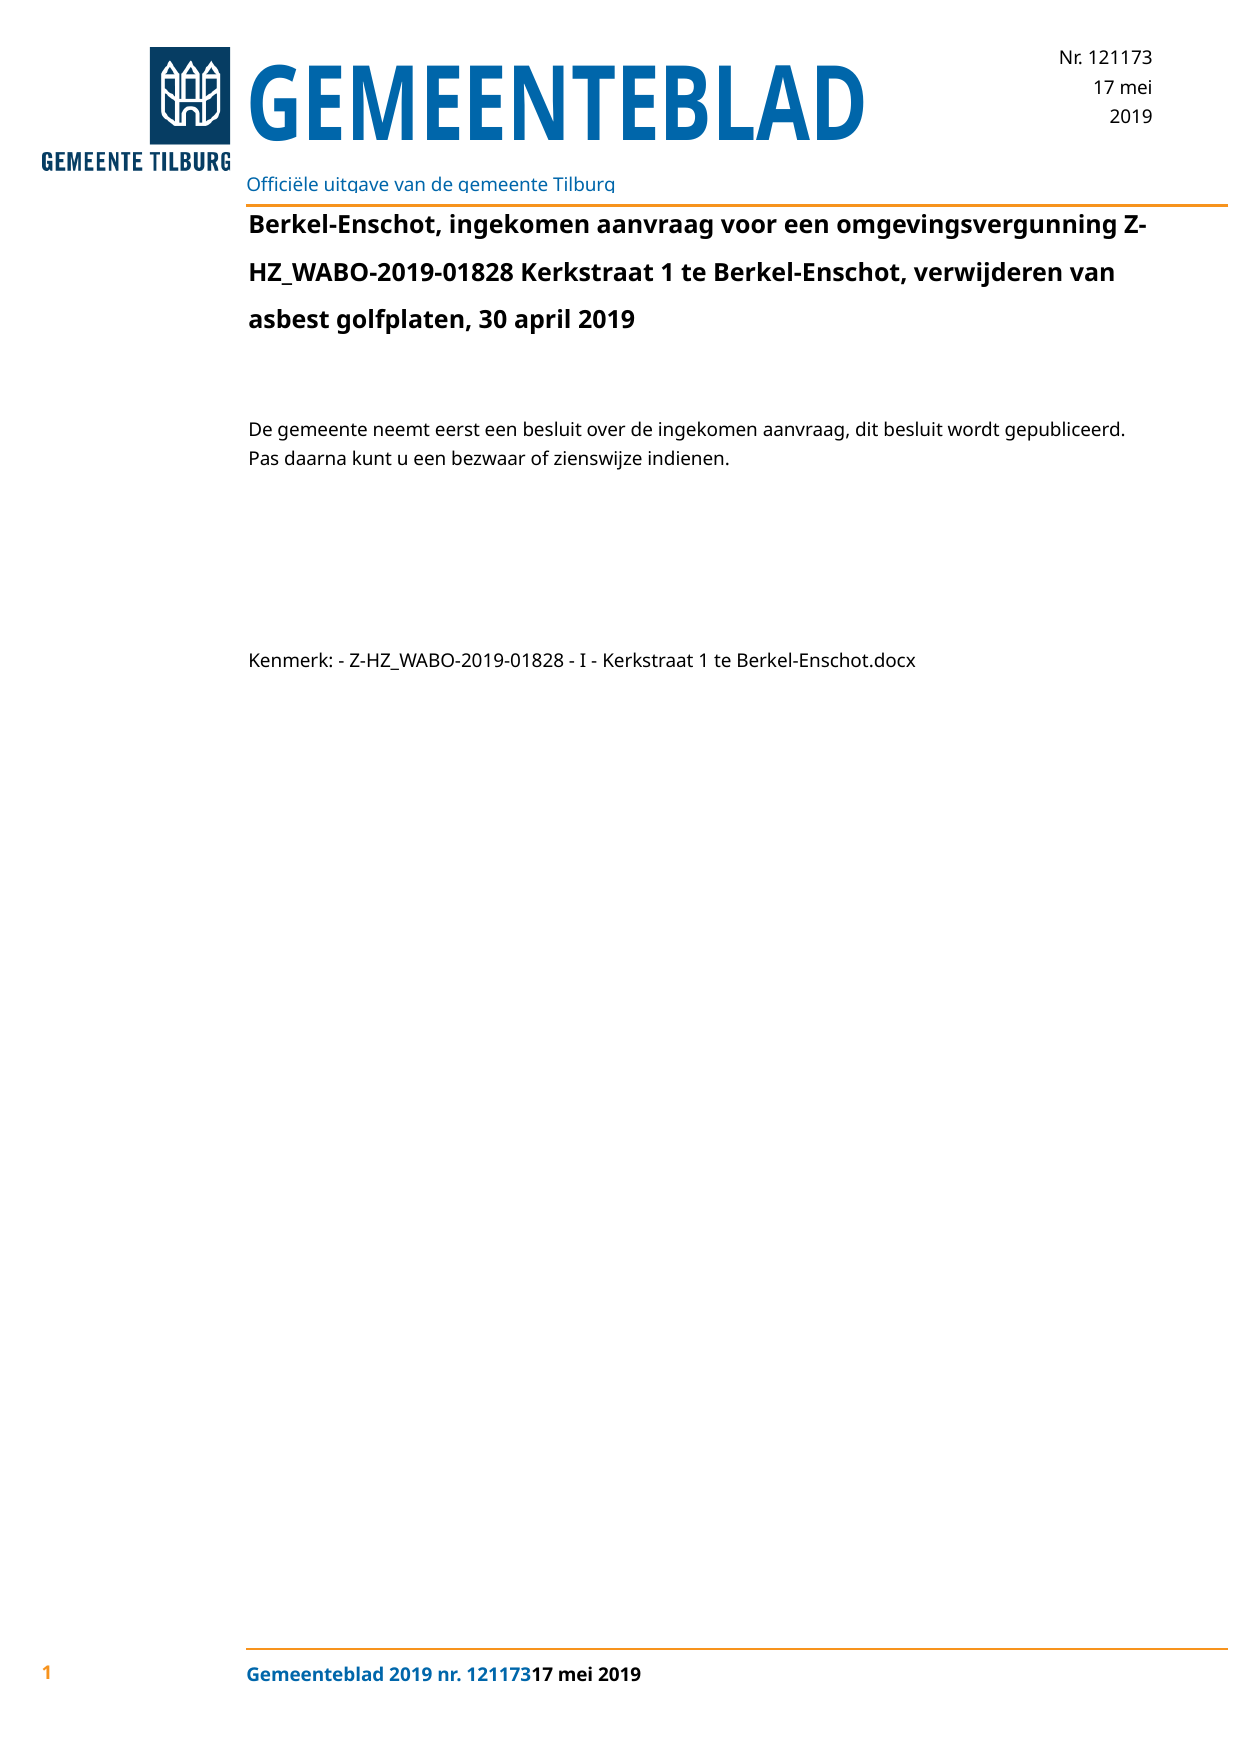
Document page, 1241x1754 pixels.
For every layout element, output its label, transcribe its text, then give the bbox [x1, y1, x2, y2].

picture [41, 47, 231, 172]
text Kenmerk: - Z-HZ_WABO-2019-01828 - I - Kerkstraat 1 te Berkel-Enschot.docx [248, 647, 1152, 673]
text De gemeente neemt eerst een besluit over de ingekomen aanvraag, dit besluit wordt gepubliceerd. Pas daarna kunt u een bezwaar of zienswijze indienen. [248, 416, 1152, 471]
text Berkel-Enschot, ingekomen aanvraag voor een omgevingsvergunning Z-HZ_WABO-2019-01828 Kerkstraat 1 te Berkel-Enschot, verwijderen van asbest golfplaten, 30 april 2019 [248, 207, 1152, 336]
